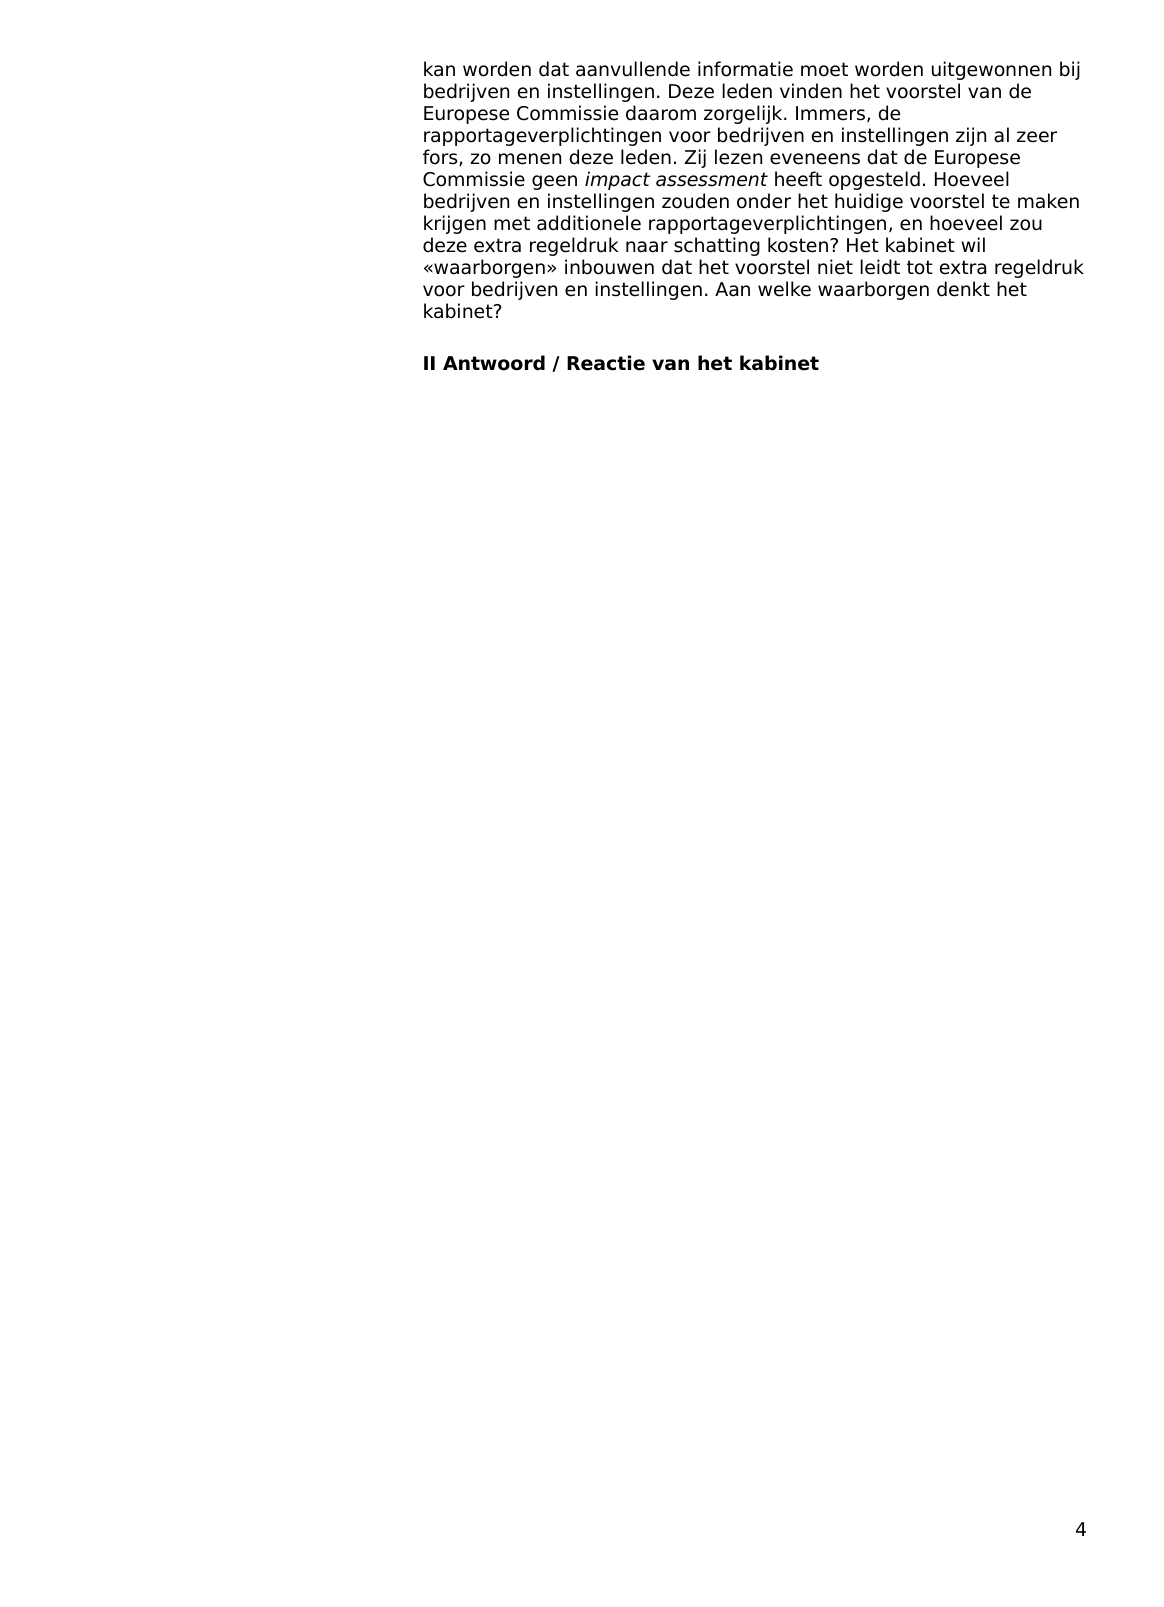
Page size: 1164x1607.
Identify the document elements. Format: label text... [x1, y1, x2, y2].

text kan worden dat aanvullende informatie moet worden uitgewonnen bij bedrijven en instellingen. Deze leden vinden het voorstel van de Europese Commissie daarom zorgelijk. Immers, de rapportageverplichtingen voor bedrijven en instellingen zijn al zeer fors, zo menen deze leden. Zij lezen eveneens dat de Europese Commissie geen impact assessment heeft opgesteld. Hoeveel bedrijven en instellingen zouden onder het huidige voorstel te maken krijgen met additionele rapportageverplichtingen, en hoeveel zou deze extra regeldruk naar schatting kosten? Het kabinet wil «waarborgen» inbouwen dat het voorstel niet leidt tot extra regeldruk voor bedrijven en instellingen. Aan welke waarborgen denkt het kabinet? [422, 59, 1087, 323]
subtitle II Antwoord / Reactie van het kabinet [422, 353, 1087, 375]
